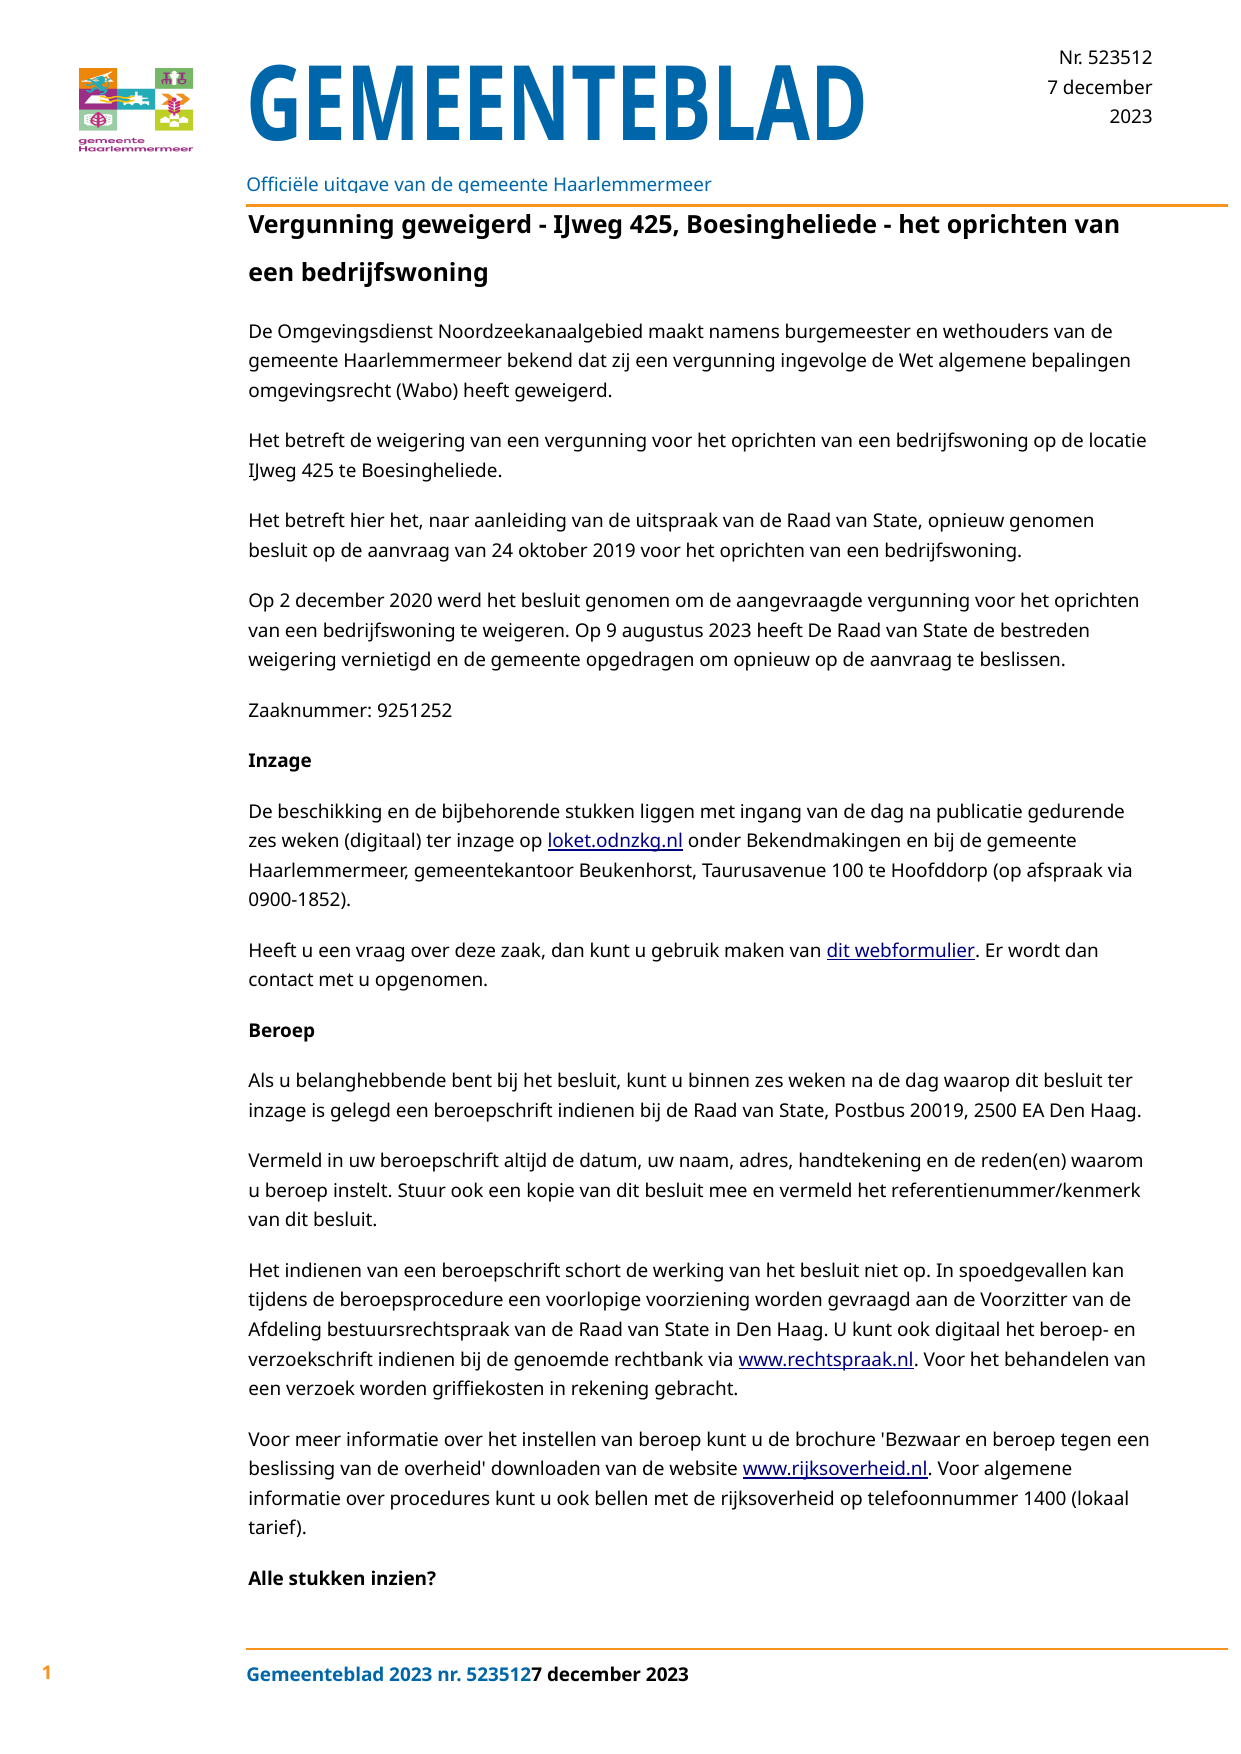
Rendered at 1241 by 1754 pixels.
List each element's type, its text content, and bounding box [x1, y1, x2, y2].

text Alle stukken inzien? [248, 1565, 1152, 1591]
text Zaaknummer: 9251252 [248, 697, 1152, 723]
text Heeft u een vraag over deze zaak, dan kunt u gebruik maken van dit webformulier. Er wordt dan contact met u opgenomen. [248, 937, 1152, 992]
text Als u belanghebbende bent bij het besluit, kunt u binnen zes weken na de dag waarop dit besluit ter inzage is gelegd een beroepschrift indienen bij de Raad van State, Postbus 20019, 2500 EA Den Haag. [248, 1067, 1152, 1123]
text Vermeld in uw beroepschrift altijd de datum, uw naam, adres, handtekening en de reden(en) waarom u beroep instelt. Stuur ook een kopie van dit besluit mee en vermeld het referentienummer/kenmerk van dit besluit. [248, 1147, 1152, 1232]
text Beroep [248, 1017, 1152, 1043]
text Voor meer informatie over het instellen van beroep kunt u de brochure 'Bezwaar en beroep tegen een beslissing van de overheid' downloaden van de website www.rijksoverheid.nl. Voor algemene informatie over procedures kunt u ook bellen met de rijksoverheid op telefoonnummer 1400 (lokaal tarief). [248, 1426, 1152, 1540]
text De Omgevingsdienst Noordzeekanaalgebied maakt namens burgemeester en wethouders van de gemeente Haarlemmermeer bekend dat zij een vergunning ingevolge de Wet algemene bepalingen omgevingsrecht (Wabo) heeft geweigerd. [248, 318, 1152, 403]
text Inzage [248, 747, 1152, 773]
text Het betreft hier het, naar aanleiding van de uitspraak van de Raad van State, opnieuw genomen besluit op de aanvraag van 24 oktober 2019 voor het oprichten van een bedrijfswoning. [248, 507, 1152, 563]
text Op 2 december 2020 werd het besluit genomen om de aangevraagde vergunning voor het oprichten van een bedrijfswoning te weigeren. Op 9 augustus 2023 heeft De Raad van State de bestreden weigering vernietigd en de gemeente opgedragen om opnieuw op de aanvraag te beslissen. [248, 587, 1152, 672]
text Het betreft de weigering van een vergunning voor het oprichten van een bedrijfswoning op de locatie IJweg 425 te Boesingheliede. [248, 427, 1152, 483]
text De beschikking en de bijbehorende stukken liggen met ingang van de dag na publicatie gedurende zes weken (digitaal) ter inzage op loket.odnzkg.nl onder Bekendmakingen en bij de gemeente Haarlemmermeer, gemeentekantoor Beukenhorst, Taurusavenue 100 te Hoofddorp (op afspraak via 0900-1852). [248, 798, 1152, 912]
text Vergunning geweigerd - IJweg 425, Boesingheliede - het oprichten van een bedrijfswoning [248, 207, 1152, 288]
text Het indienen van een beroepschrift schort de werking van het besluit niet op. In spoedgevallen kan tijdens de beroepsprocedure een voorlopige voorziening worden gevraagd aan de Voorzitter van de Afdeling bestuursrechtspraak van de Raad van State in Den Haag. U kunt ook digitaal het beroep- en verzoekschrift indienen bij de genoemde rechtbank via www.rechtspraak.nl. Voor het behandelen van een verzoek worden griffiekosten in rekening gebracht. [248, 1257, 1152, 1401]
picture [41, 47, 231, 172]
